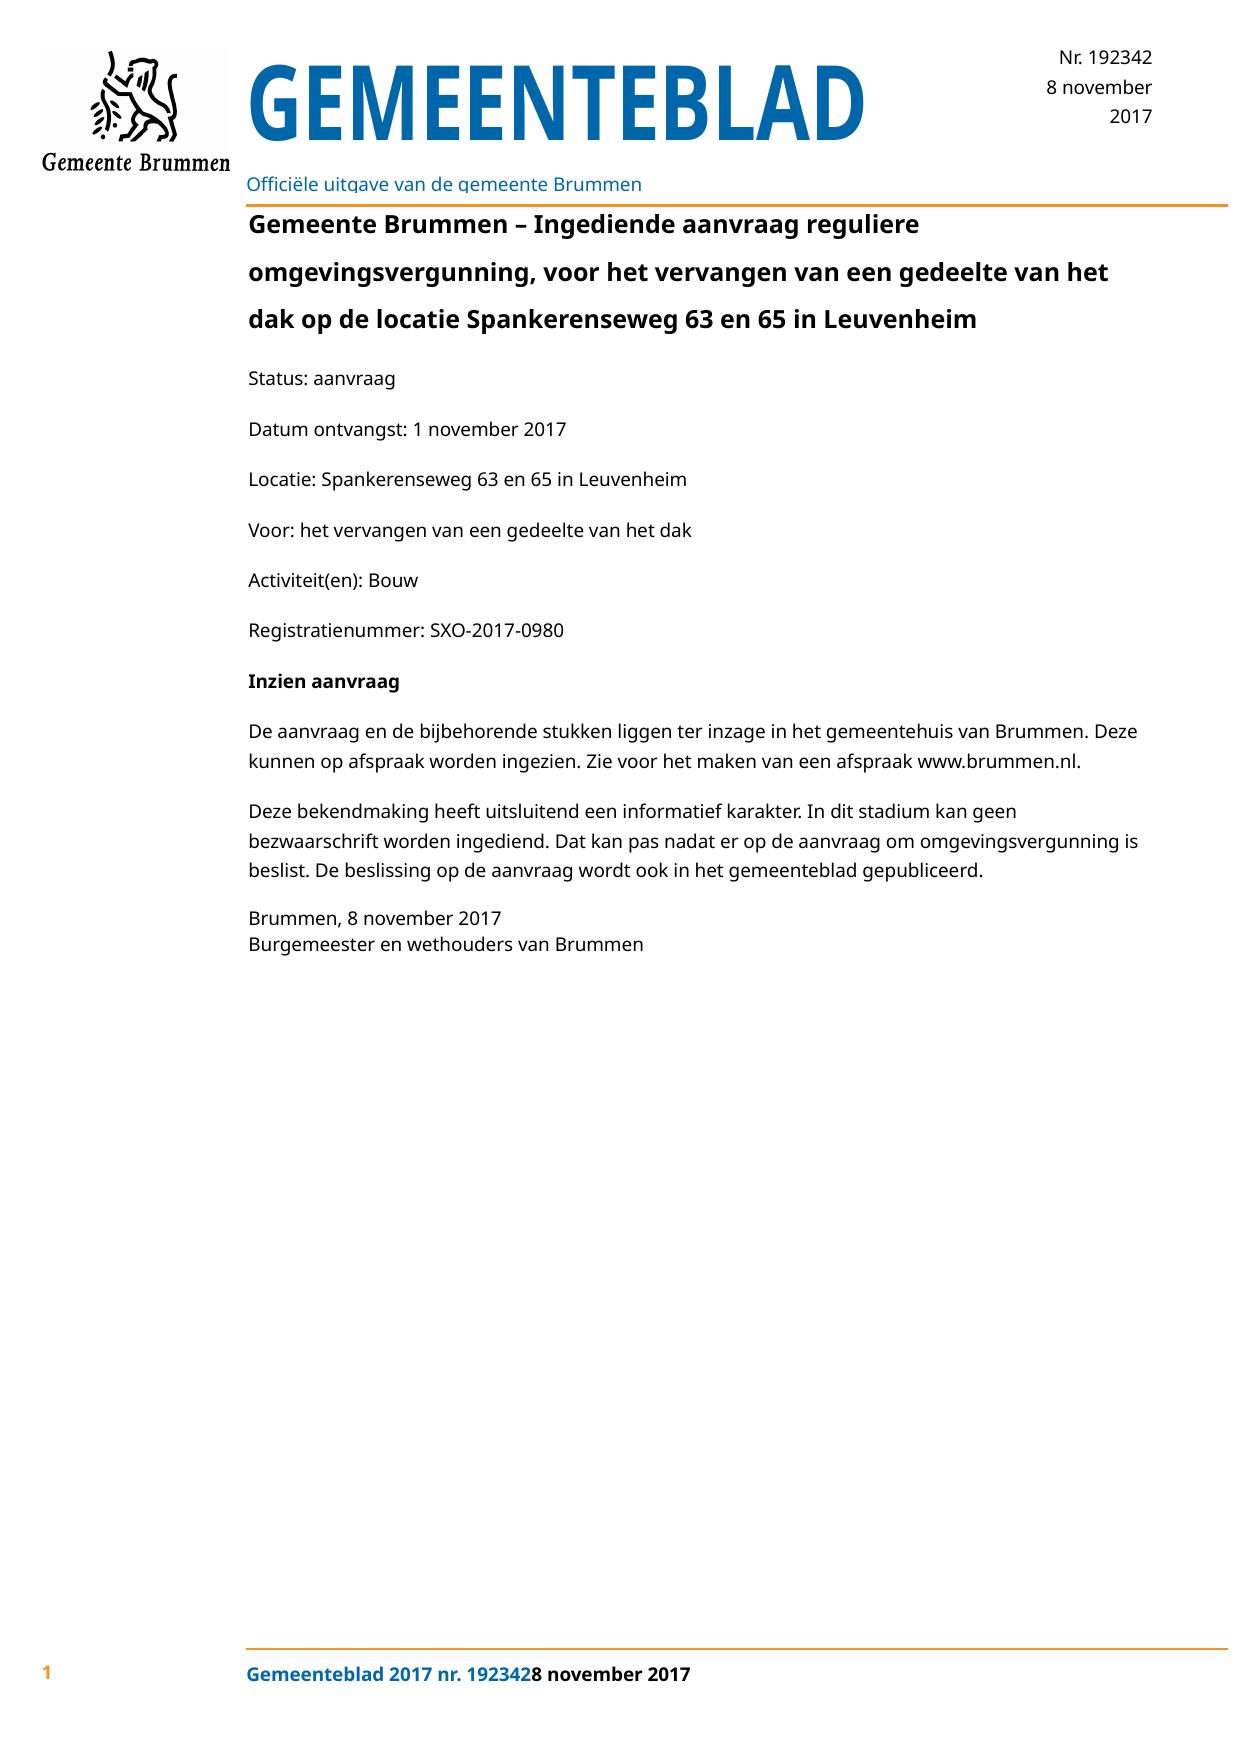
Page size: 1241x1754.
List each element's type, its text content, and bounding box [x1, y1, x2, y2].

text Datum ontvangst: 1 november 2017 [248, 416, 1152, 442]
text Locatie: Spankerenseweg 63 en 65 in Leuvenheim [248, 466, 1152, 492]
text Inzien aanvraag [248, 668, 1152, 694]
text Status: aanvraag [248, 366, 1152, 391]
text Brummen, 8 november 2017 [248, 905, 1152, 931]
text Burgemeester en wethouders van Brummen [248, 931, 1152, 957]
text Registratienummer: SXO-2017-0980 [248, 618, 1152, 643]
picture [41, 47, 231, 172]
text Deze bekendmaking heeft uitsluitend een informatief karakter. In dit stadium kan geen bezwaarschrift worden ingediend. Dat kan pas nadat er op de aanvraag om omgevingsvergunning is beslist. De beslissing op de aanvraag wordt ook in het gemeenteblad gepubliceerd. [248, 798, 1152, 883]
text Activiteit(en): Bouw [248, 567, 1152, 593]
text Gemeente Brummen – Ingediende aanvraag reguliere omgevingsvergunning, voor het vervangen van een gedeelte van het dak op de locatie Spankerenseweg 63 en 65 in Leuvenheim [248, 207, 1152, 336]
text De aanvraag en de bijbehorende stukken liggen ter inzage in het gemeentehuis van Brummen. Deze kunnen op afspraak worden ingezien. Zie voor het maken van een afspraak www.brummen.nl. [248, 718, 1152, 774]
text Voor: het vervangen van een gedeelte van het dak [248, 517, 1152, 542]
